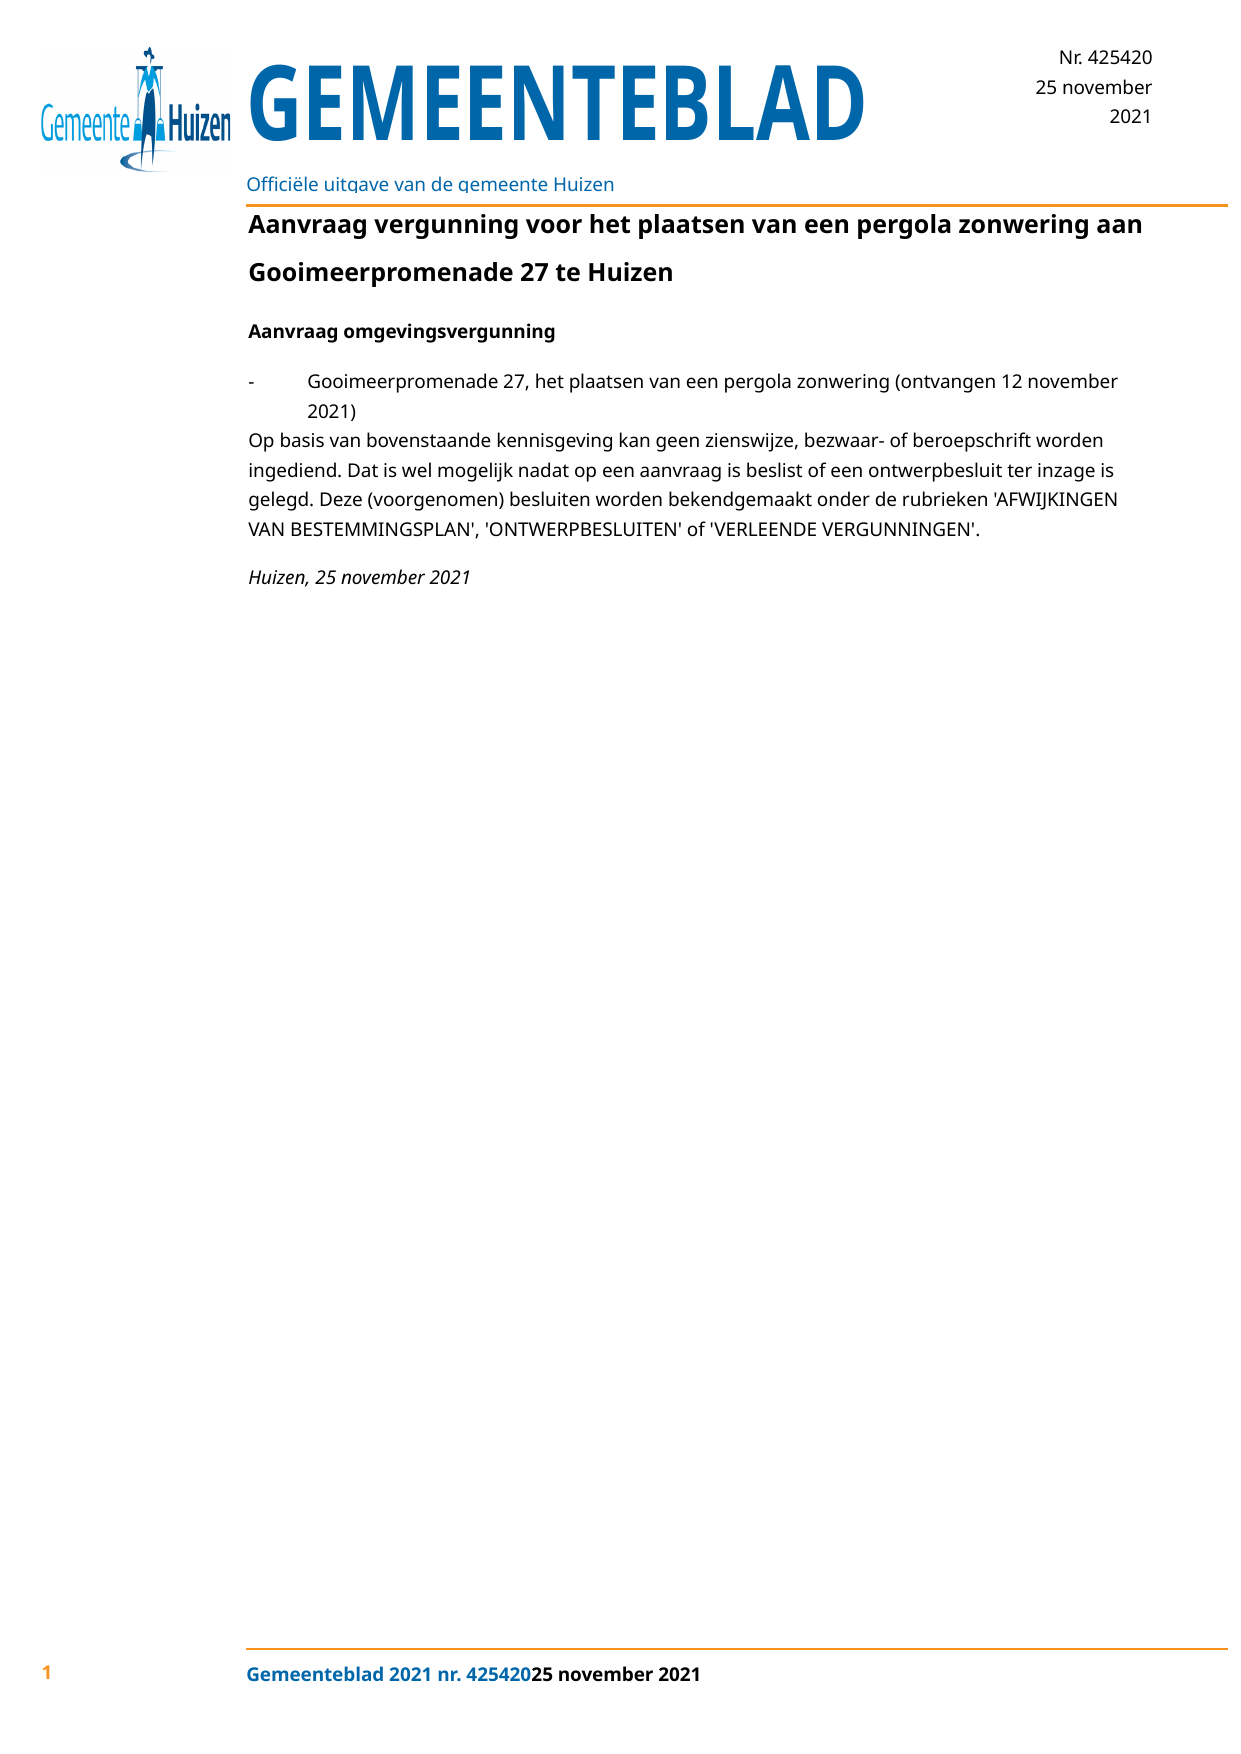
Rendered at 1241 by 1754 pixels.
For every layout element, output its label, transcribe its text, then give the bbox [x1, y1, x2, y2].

text Aanvraag vergunning voor het plaatsen van een pergola zonwering aan Gooimeerpromenade 27 te Huizen [248, 207, 1152, 288]
text Aanvraag omgevingsvergunning [248, 318, 1152, 344]
picture [41, 47, 231, 172]
list Gooimeerpromenade 27, het plaatsen van een pergola zonwering (ontvangen 12 november 2021) [248, 368, 1152, 424]
text Op basis van bovenstaande kennisgeving kan geen zienswijze, bezwaar- of beroepschrift worden ingediend. Dat is wel mogelijk nadat op een aanvraag is beslist of een ontwerpbesluit ter inzage is gelegd. Deze (voorgenomen) besluiten worden bekendgemaakt onder de rubrieken 'AFWIJKINGEN VAN BESTEMMINGSPLAN', 'ONTWERPBESLUITEN' of 'VERLEENDE VERGUNNINGEN'. [248, 427, 1152, 542]
text Huizen, 25 november 2021 [248, 564, 1152, 590]
